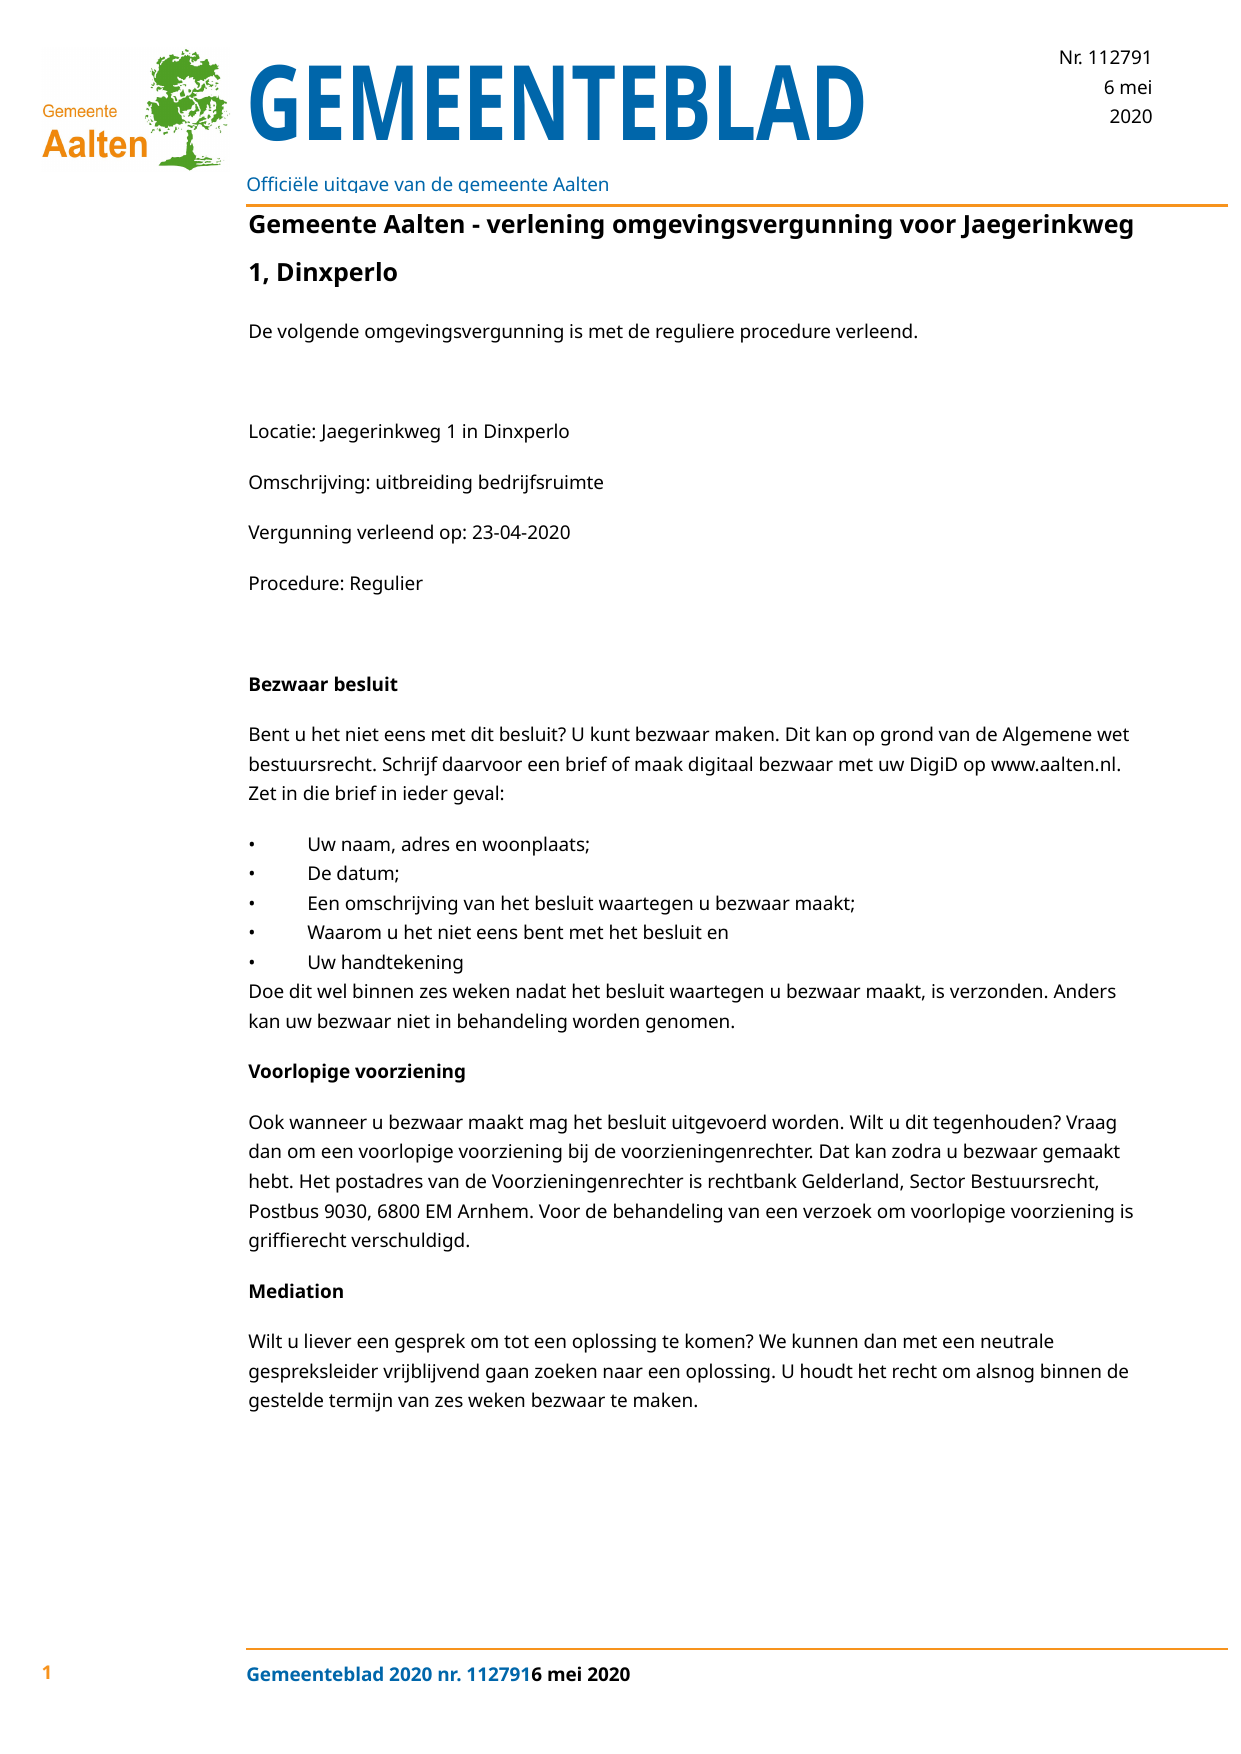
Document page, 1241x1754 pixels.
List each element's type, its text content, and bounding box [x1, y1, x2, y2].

text Doe dit wel binnen zes weken nadat het besluit waartegen u bezwaar maakt, is verzonden. Anders kan uw bezwaar niet in behandeling worden genomen. [248, 979, 1152, 1034]
text Bezwaar besluit [248, 671, 1152, 697]
list Een omschrijving van het besluit waartegen u bezwaar maakt; [248, 890, 1152, 916]
text Ook wanneer u bezwaar maakt mag het besluit uitgevoerd worden. Wilt u dit tegenhouden? Vraag dan om een voorlopige voorziening bij de voorzieningenrechter. Dat kan zodra u bezwaar gemaakt hebt. Het postadres van de Voorzieningenrechter is rechtbank Gelderland, Sector Bestuursrecht, Postbus 9030, 6800 EM Arnhem. Voor de behandeling van een verzoek om voorlopige voorziening is griffierecht verschuldigd. [248, 1109, 1152, 1253]
text Procedure: Regulier [248, 570, 1152, 596]
list De datum; [248, 860, 1152, 886]
text Omschrijving: uitbreiding bedrijfsruimte [248, 469, 1152, 495]
list Waarom u het niet eens bent met het besluit en [248, 919, 1152, 945]
text De volgende omgevingsvergunning is met de reguliere procedure verleend. [248, 318, 1152, 344]
list Uw handtekening [248, 949, 1152, 975]
text Vergunning verleend op: 23-04-2020 [248, 519, 1152, 545]
text Wilt u liever een gesprek om tot een oplossing te komen? We kunnen dan met een neutrale gespreksleider vrijblijvend gaan zoeken naar een oplossing. U houdt het recht om alsnog binnen de gestelde termijn van zes weken bezwaar te maken. [248, 1328, 1152, 1413]
text Gemeente Aalten - verlening omgevingsvergunning voor Jaegerinkweg 1, Dinxperlo [248, 207, 1152, 288]
picture [41, 47, 231, 172]
text Locatie: Jaegerinkweg 1 in Dinxperlo [248, 419, 1152, 444]
text Mediation [248, 1278, 1152, 1304]
text Bent u het niet eens met dit besluit? U kunt bezwaar maken. Dit kan op grond van de Algemene wet bestuursrecht. Schrijf daarvoor een brief of maak digitaal bezwaar met uw DigiD op www.aalten.nl. Zet in die brief in ieder geval: [248, 721, 1152, 806]
list Uw naam, adres en woonplaats; [248, 831, 1152, 857]
text Voorlopige voorziening [248, 1059, 1152, 1084]
